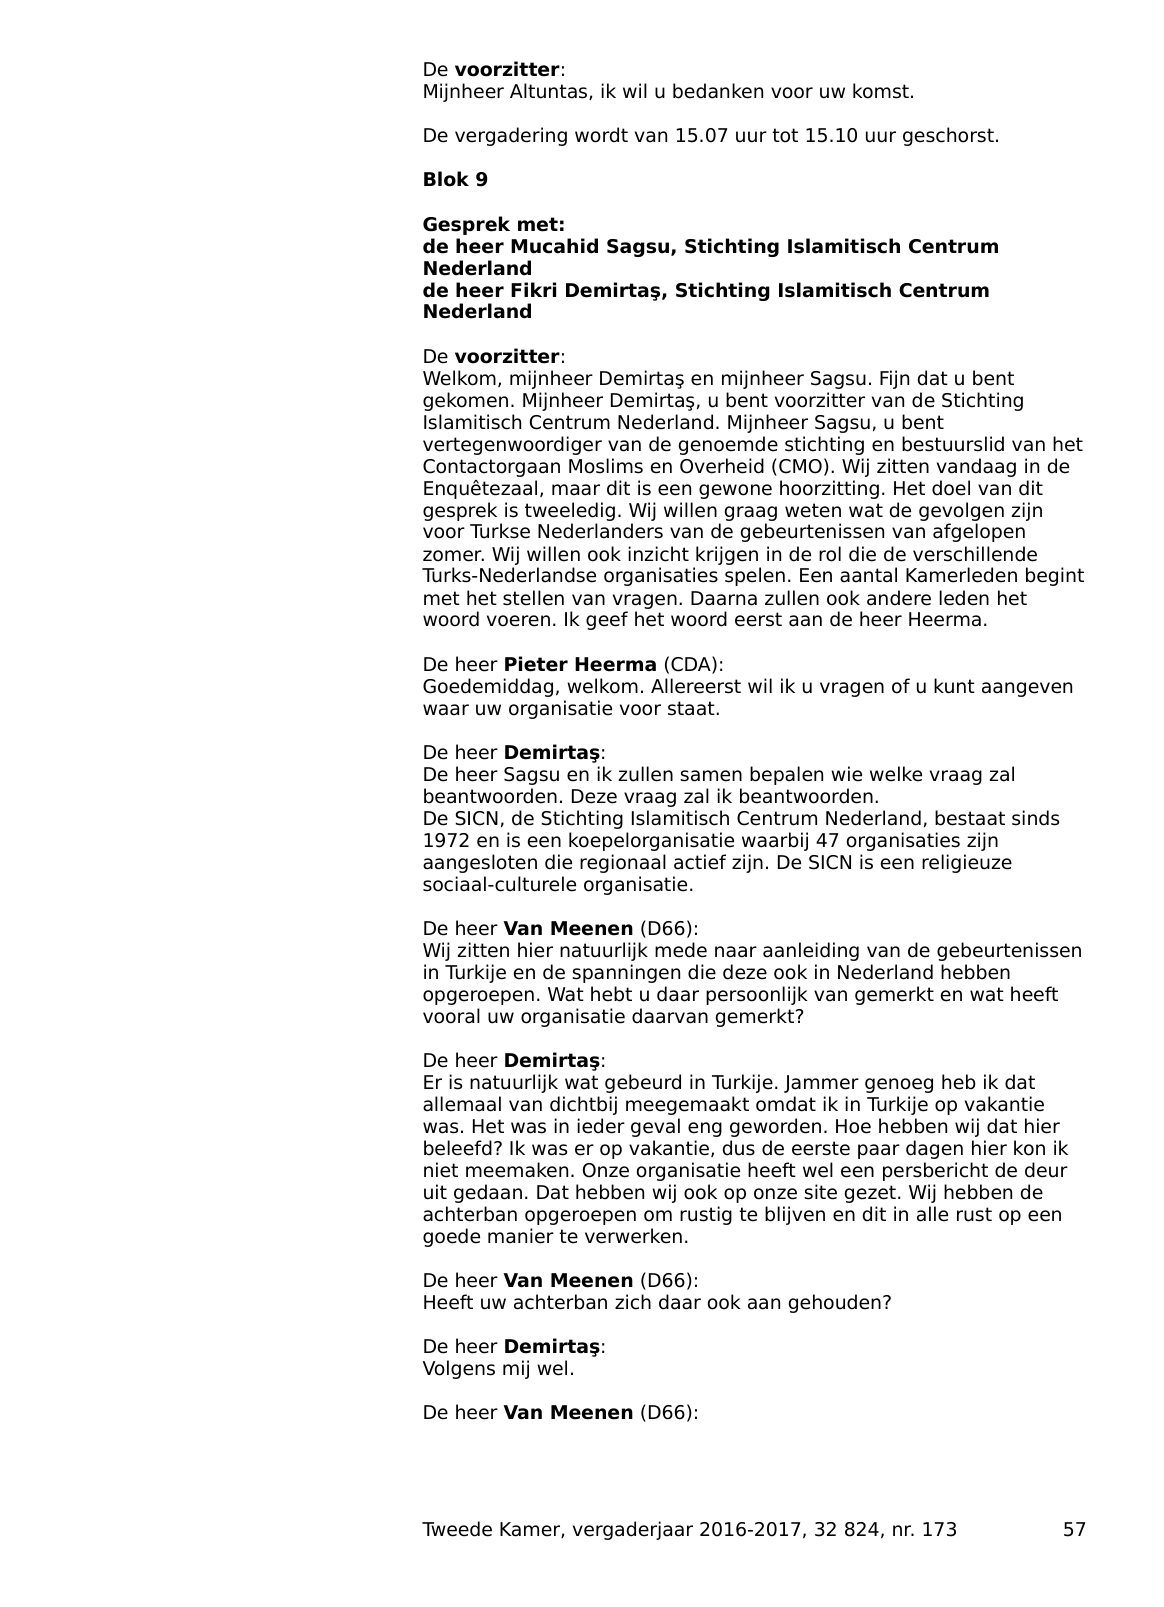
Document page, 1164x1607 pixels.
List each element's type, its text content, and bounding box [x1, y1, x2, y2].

text de heer Mucahid Sagsu, Stichting Islamitisch Centrum Nederland [422, 236, 1087, 279]
text Gesprek met: [422, 213, 1087, 236]
text Welkom, mijnheer Demirtaş en mijnheer Sagsu. Fijn dat u bent gekomen. Mijnheer Demirtaş, u bent voorzitter van de Stichting Islamitisch Centrum Nederland. Mijnheer Sagsu, u bent vertegenwoordiger van de genoemde stichting en bestuurslid van het Contactorgaan Moslims en Overheid (CMO). Wij zitten vandaag in de Enquêtezaal, maar dit is een gewone hoorzitting. Het doel van dit gesprek is tweeledig. Wij willen graag weten wat de gevolgen zijn voor Turkse Nederlanders van de gebeurtenissen van afgelopen zomer. Wij willen ook inzicht krijgen in de rol die de verschillende Turks-Nederlandse organisaties spelen. Een aantal Kamerleden begint met het stellen van vragen. Daarna zullen ook andere leden het woord voeren. Ik geef het woord eerst aan de heer Heerma. [422, 368, 1087, 631]
text De heer Demirtaş: [422, 742, 1087, 764]
text Goedemiddag, welkom. Allereerst wil ik u vragen of u kunt aangeven waar uw organisatie voor staat. [422, 676, 1087, 719]
text De heer Pieter Heerma (CDA): [422, 653, 1087, 676]
text De SICN, de Stichting Islamitisch Centrum Nederland, bestaat sinds 1972 en is een koepelorganisatie waarbij 47 organisaties zijn aangesloten die regionaal actief zijn. De SICN is een religieuze sociaal-culturele organisatie. [422, 808, 1087, 896]
text De vergadering wordt van 15.07 uur tot 15.10 uur geschorst. [422, 125, 1087, 147]
text De heer Van Meenen (D66): [422, 1270, 1087, 1292]
text De heer Demirtaş: [422, 1336, 1087, 1358]
text De heer Demirtaş: [422, 1050, 1087, 1072]
text Volgens mij wel. [422, 1358, 1087, 1380]
text De voorzitter: [422, 346, 1087, 368]
text de heer Fikri Demirtaş, Stichting Islamitisch Centrum Nederland [422, 279, 1087, 323]
text De heer Van Meenen (D66): [422, 918, 1087, 940]
subtitle Blok 9 [422, 169, 1087, 191]
text Mijnheer Altuntas, ik wil u bedanken voor uw komst. [422, 81, 1087, 103]
text De heer Van Meenen (D66): [422, 1402, 1087, 1424]
text Er is natuurlijk wat gebeurd in Turkije. Jammer genoeg heb ik dat allemaal van dichtbij meegemaakt omdat ik in Turkije op vakantie was. Het was in ieder geval eng geworden. Hoe hebben wij dat hier beleefd? Ik was er op vakantie, dus de eerste paar dagen hier kon ik niet meemaken. Onze organisatie heeft wel een persbericht de deur uit gedaan. Dat hebben wij ook op onze site gezet. Wij hebben de achterban opgeroepen om rustig te blijven en dit in alle rust op een goede manier te verwerken. [422, 1072, 1087, 1248]
text Wij zitten hier natuurlijk mede naar aanleiding van de gebeurtenissen in Turkije en de spanningen die deze ook in Nederland hebben opgeroepen. Wat hebt u daar persoonlijk van gemerkt en wat heeft vooral uw organisatie daarvan gemerkt? [422, 940, 1087, 1028]
text Heeft uw achterban zich daar ook aan gehouden? [422, 1292, 1087, 1314]
text De heer Sagsu en ik zullen samen bepalen wie welke vraag zal beantwoorden. Deze vraag zal ik beantwoorden. [422, 764, 1087, 808]
text De voorzitter: [422, 59, 1087, 81]
